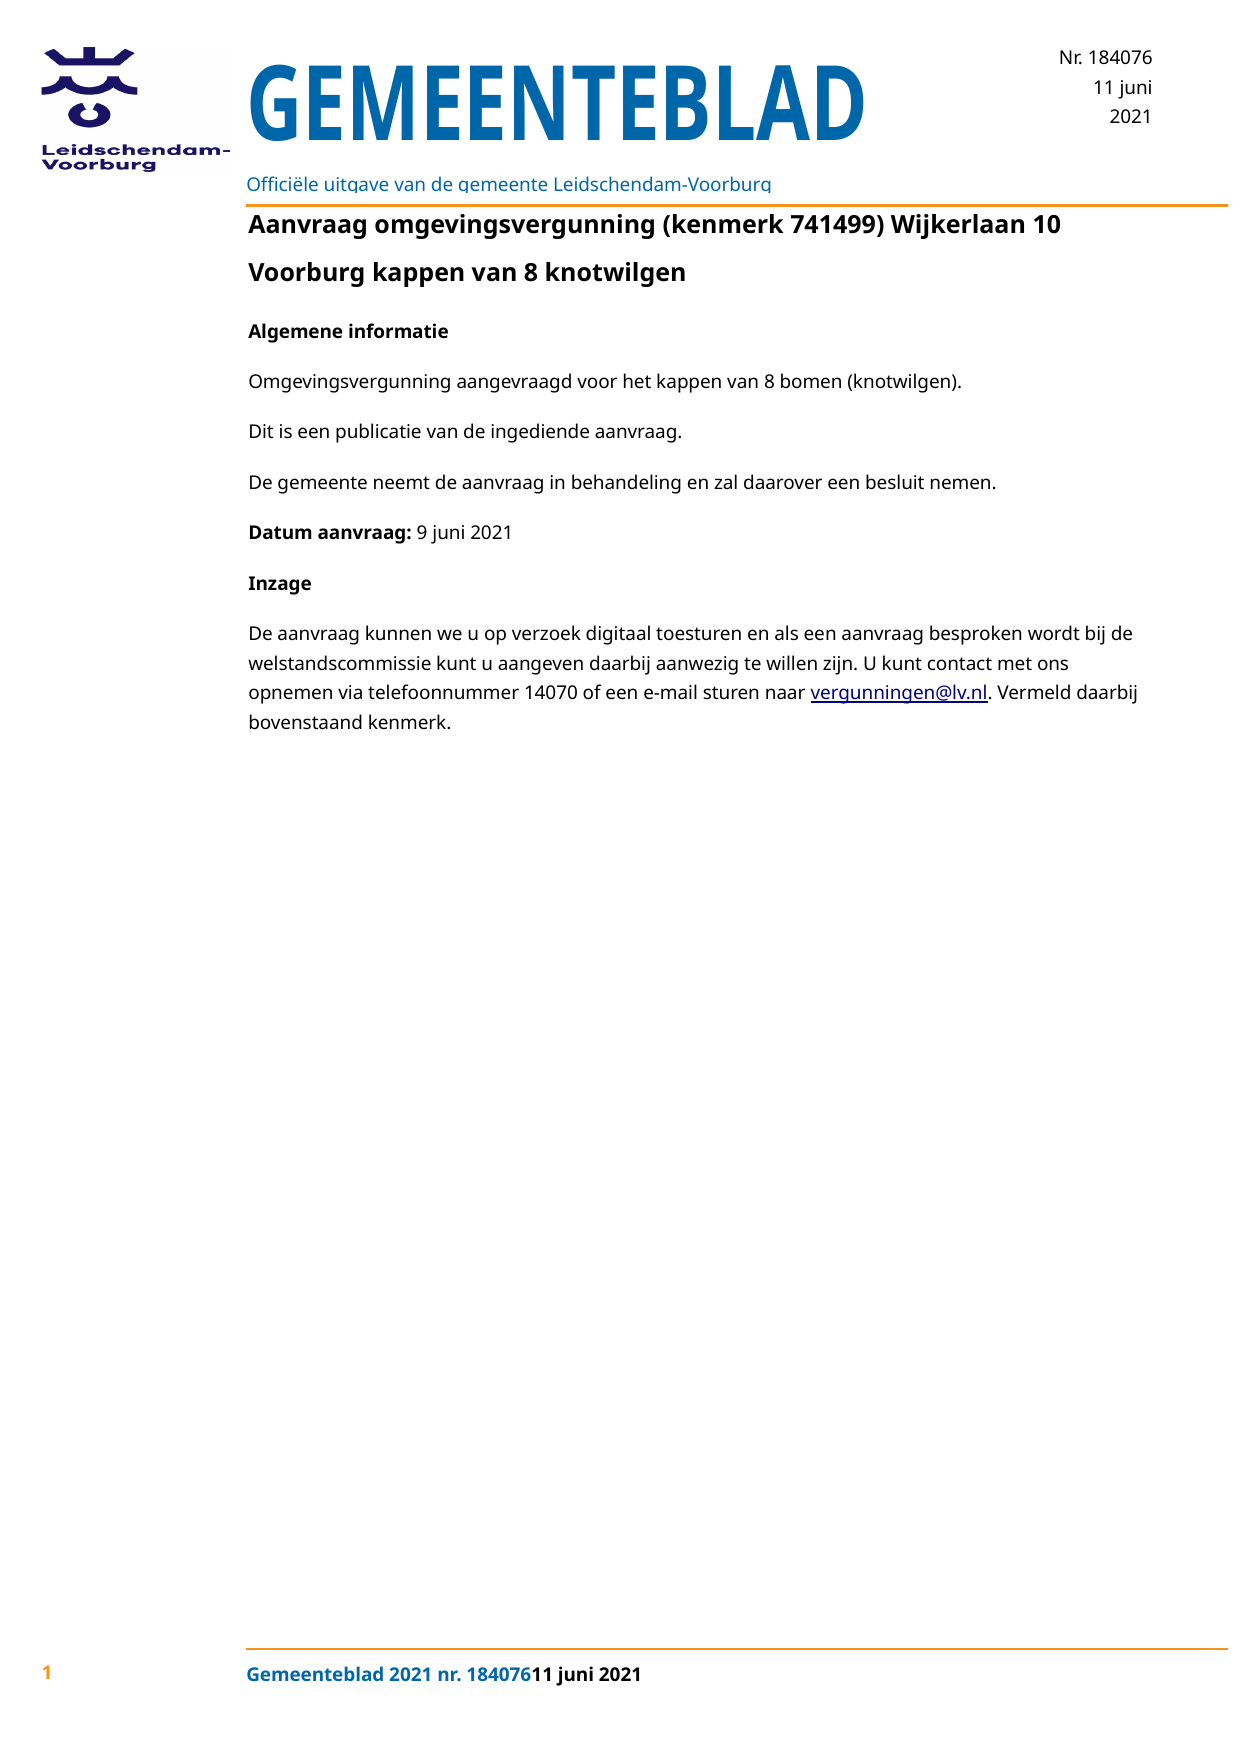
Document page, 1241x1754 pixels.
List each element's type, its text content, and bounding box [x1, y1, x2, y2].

text Inzage [248, 570, 1152, 596]
picture [41, 47, 231, 172]
text De aanvraag kunnen we u op verzoek digitaal toesturen en als een aanvraag besproken wordt bij de welstandscommissie kunt u aangeven daarbij aanwezig te willen zijn. U kunt contact met ons opnemen via telefoonnummer 14070 of een e-mail sturen naar vergunningen@lv.nl. Vermeld daarbij bovenstaand kenmerk. [248, 620, 1152, 735]
text De gemeente neemt de aanvraag in behandeling en zal daarover een besluit nemen. [248, 469, 1152, 495]
text Dit is een publicatie van de ingediende aanvraag. [248, 419, 1152, 444]
text Datum aanvraag: 9 juni 2021 [248, 519, 1152, 545]
text Aanvraag omgevingsvergunning (kenmerk 741499) Wijkerlaan 10 Voorburg kappen van 8 knotwilgen [248, 207, 1152, 288]
text Algemene informatie [248, 318, 1152, 344]
text Omgevingsvergunning aangevraagd voor het kappen van 8 bomen (knotwilgen). [248, 368, 1152, 394]
